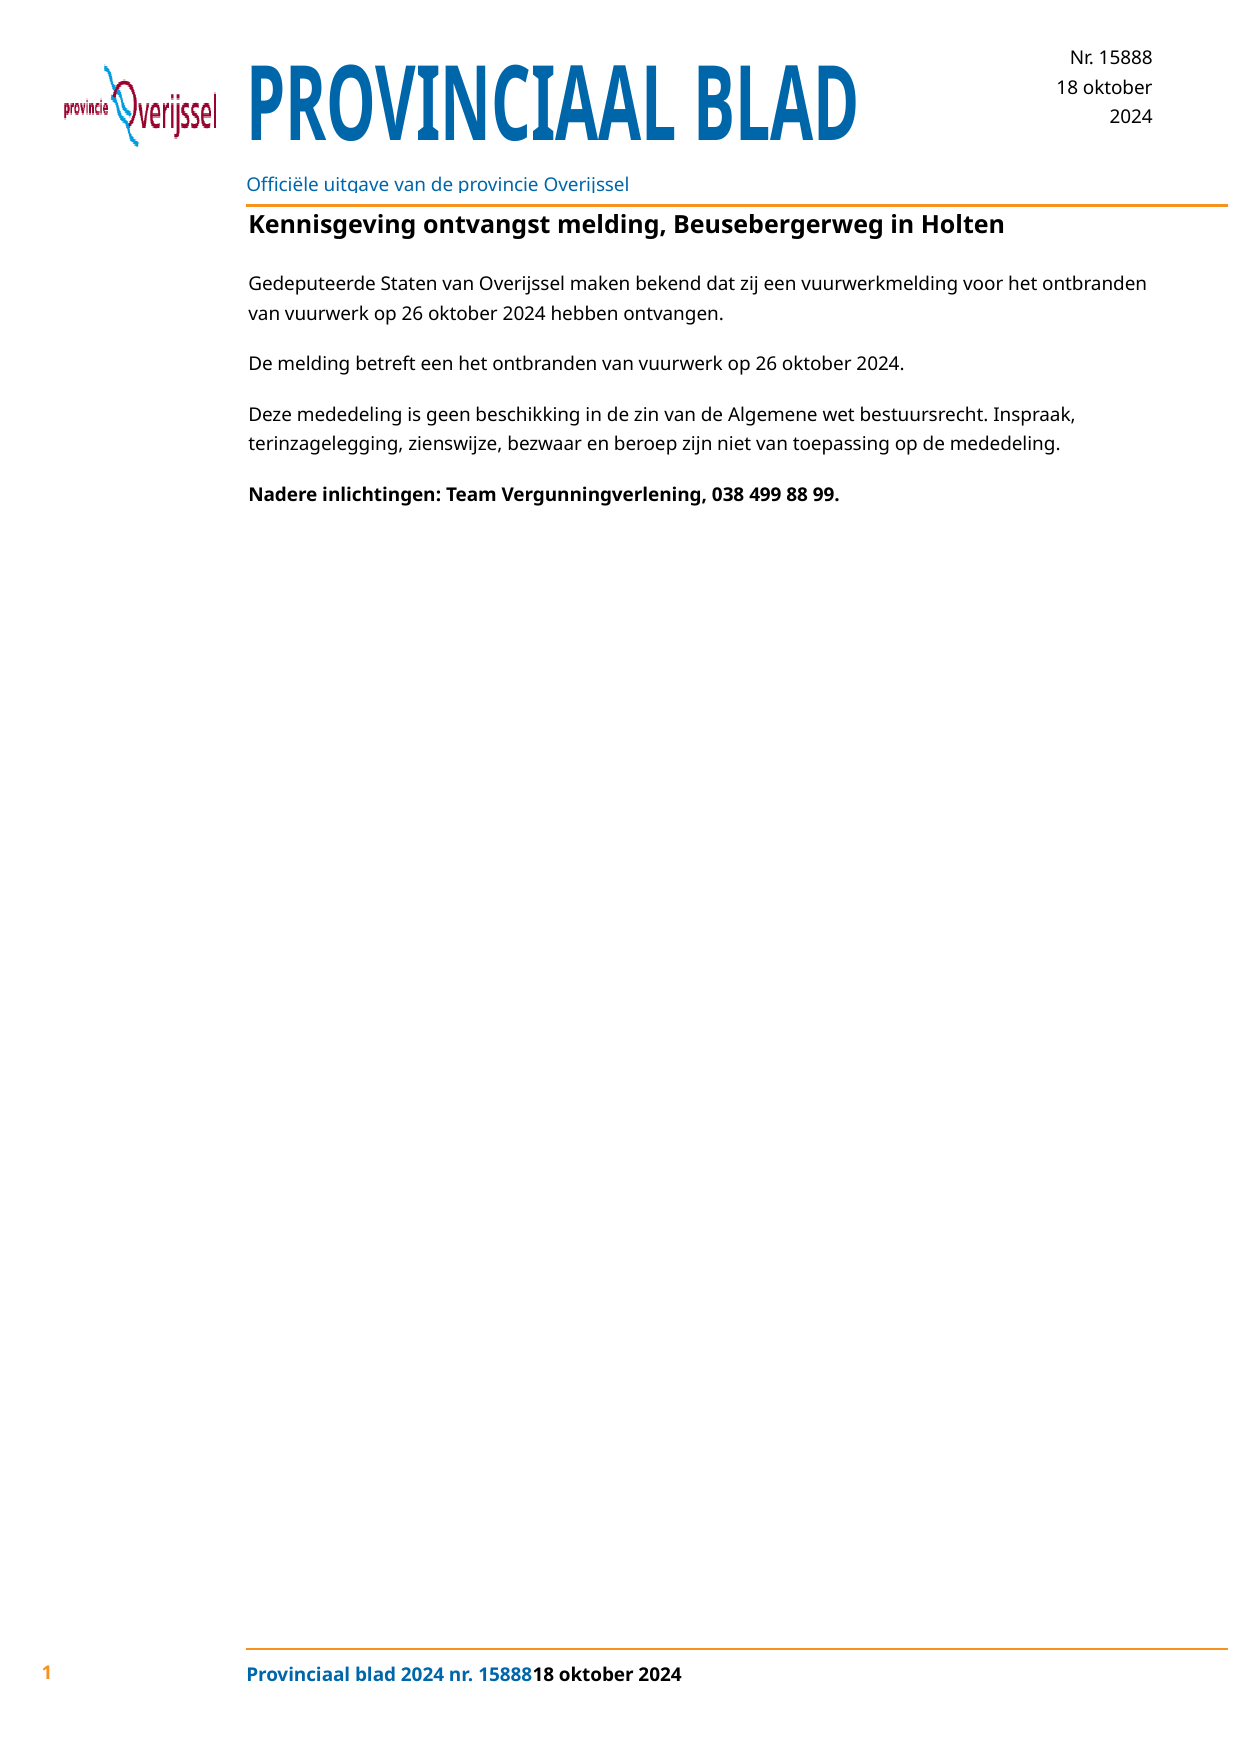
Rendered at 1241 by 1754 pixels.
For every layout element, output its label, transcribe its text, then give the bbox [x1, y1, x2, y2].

text De melding betreft een het ontbranden van vuurwerk op 26 oktober 2024. [248, 350, 1152, 376]
text Kennisgeving ontvangst melding, Beusebergerweg in Holten [248, 207, 1152, 241]
picture [41, 47, 231, 172]
text Deze mededeling is geen beschikking in de zin van de Algemene wet bestuursrecht. Inspraak, terinzagelegging, zienswijze, bezwaar en beroep zijn niet van toepassing op de mededeling. [248, 401, 1152, 456]
text Gedeputeerde Staten van Overijssel maken bekend dat zij een vuurwerkmelding voor het ontbranden van vuurwerk op 26 oktober 2024 hebben ontvangen. [248, 270, 1152, 326]
text Nadere inlichtingen: Team Vergunningverlening, 038 499 88 99. [248, 481, 1152, 506]
